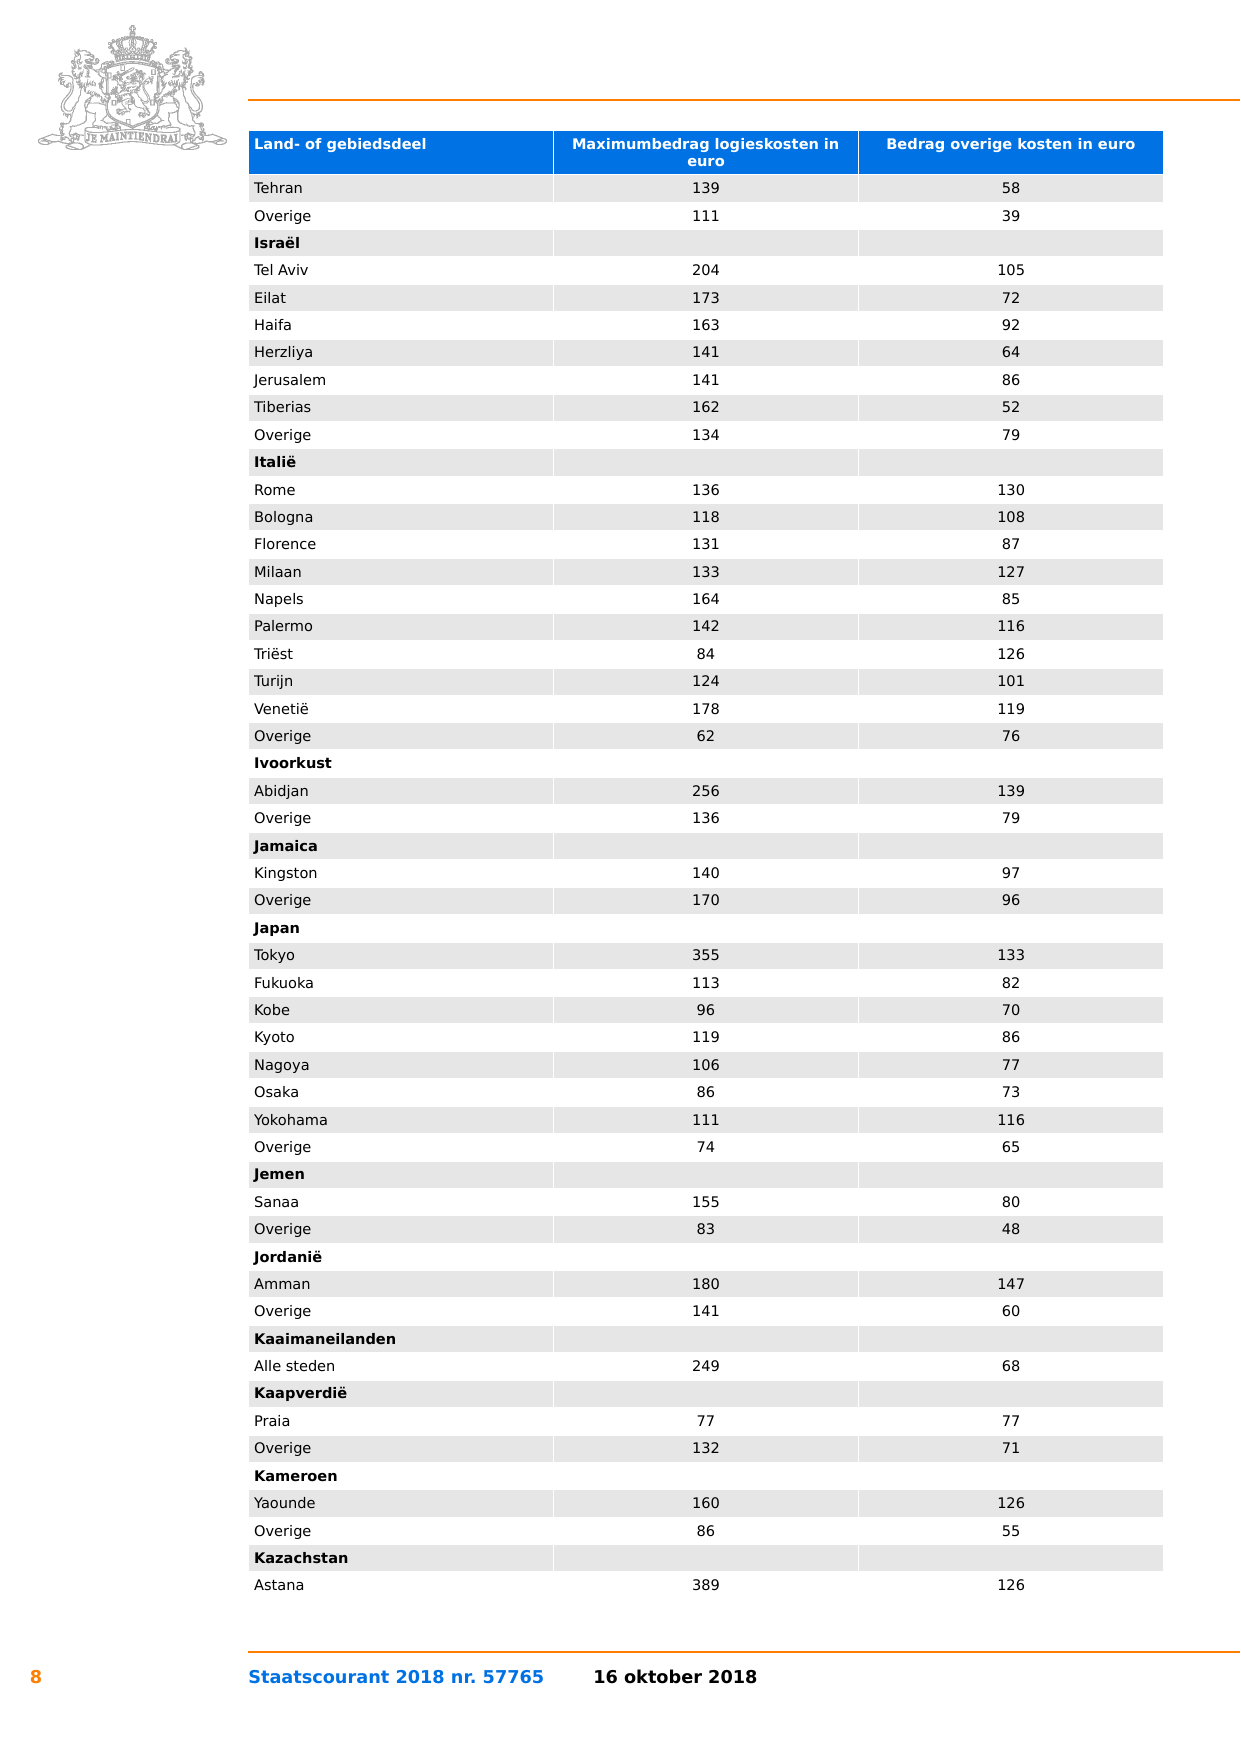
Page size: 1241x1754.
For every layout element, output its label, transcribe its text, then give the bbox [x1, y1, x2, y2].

table_cell Kingston [249, 860, 553, 887]
table_cell [859, 833, 1163, 859]
table_cell Jerusalem [249, 367, 553, 393]
table_cell Alle steden [249, 1353, 553, 1380]
table_cell Astana [249, 1573, 553, 1599]
picture [38, 25, 227, 150]
table_cell 65 [859, 1134, 1163, 1161]
table_cell 249 [554, 1353, 858, 1380]
table_cell 96 [859, 888, 1163, 914]
table_cell 178 [554, 696, 858, 722]
table_cell 141 [554, 1299, 858, 1325]
table_cell 155 [554, 1189, 858, 1215]
table_cell 39 [859, 203, 1163, 229]
table_cell Kyoto [249, 1025, 553, 1051]
table_cell 64 [859, 340, 1163, 366]
table_cell 72 [859, 285, 1163, 311]
table_cell 84 [554, 641, 858, 667]
table_cell 86 [554, 1079, 858, 1106]
table_cell 127 [859, 559, 1163, 585]
table_cell [859, 1463, 1163, 1489]
table_cell [859, 1326, 1163, 1352]
table_cell [554, 230, 858, 256]
table_cell Bologna [249, 504, 553, 530]
table_cell 70 [859, 997, 1163, 1023]
table_cell 139 [859, 778, 1163, 804]
table_cell 126 [859, 641, 1163, 667]
table_cell [554, 1162, 858, 1188]
table_cell 204 [554, 258, 858, 284]
table_cell Overige [249, 1518, 553, 1544]
table_cell 136 [554, 477, 858, 503]
table_cell 140 [554, 860, 858, 887]
table_cell 170 [554, 888, 858, 914]
table_cell 77 [859, 1052, 1163, 1078]
table_header Land- of gebiedsdeel [249, 131, 553, 174]
table_cell 79 [859, 422, 1163, 448]
table_cell [554, 1244, 858, 1270]
table_cell [859, 751, 1163, 777]
table_cell [554, 1381, 858, 1407]
table_cell 73 [859, 1079, 1163, 1106]
table_cell [554, 833, 858, 859]
table_cell 163 [554, 312, 858, 339]
table_cell Ivoorkust [249, 751, 553, 777]
table_cell Venetië [249, 696, 553, 722]
table_cell 142 [554, 614, 858, 640]
table_cell Praia [249, 1408, 553, 1434]
table_cell 139 [554, 175, 858, 202]
table_cell Jemen [249, 1162, 553, 1188]
table_cell 130 [859, 477, 1163, 503]
table_header Bedrag overige kosten in euro [859, 131, 1163, 174]
table_cell Overige [249, 888, 553, 914]
table_cell 97 [859, 860, 1163, 887]
table_cell 160 [554, 1490, 858, 1517]
table_cell [859, 1244, 1163, 1270]
table_cell Tel Aviv [249, 258, 553, 284]
table_cell 133 [554, 559, 858, 585]
table_cell 132 [554, 1436, 858, 1462]
table_cell Tokyo [249, 943, 553, 969]
table_cell 106 [554, 1052, 858, 1078]
table_cell Abidjan [249, 778, 553, 804]
table_cell Osaka [249, 1079, 553, 1106]
table_cell Overige [249, 805, 553, 832]
table_cell 80 [859, 1189, 1163, 1215]
table_cell [859, 915, 1163, 941]
table_cell 113 [554, 970, 858, 996]
table_cell Rome [249, 477, 553, 503]
table_cell Kazachstan [249, 1545, 553, 1571]
table_cell [859, 1545, 1163, 1571]
table_cell 58 [859, 175, 1163, 202]
table_cell 87 [859, 531, 1163, 558]
table_cell 83 [554, 1216, 858, 1243]
table_cell 86 [554, 1518, 858, 1544]
table_cell 60 [859, 1299, 1163, 1325]
table_cell Amman [249, 1271, 553, 1297]
table_cell Overige [249, 1436, 553, 1462]
table_cell 82 [859, 970, 1163, 996]
table_cell 389 [554, 1573, 858, 1599]
table_cell 105 [859, 258, 1163, 284]
table_cell Turijn [249, 669, 553, 695]
table_cell Milaan [249, 559, 553, 585]
table_cell 116 [859, 1107, 1163, 1133]
table_cell Florence [249, 531, 553, 558]
table_cell Overige [249, 1134, 553, 1161]
table_cell 101 [859, 669, 1163, 695]
table_cell [859, 1162, 1163, 1188]
table_cell 77 [554, 1408, 858, 1434]
table_cell 86 [859, 367, 1163, 393]
table_cell Jamaica [249, 833, 553, 859]
table_cell 116 [859, 614, 1163, 640]
table_cell 62 [554, 723, 858, 749]
table_cell Haifa [249, 312, 553, 339]
table_cell Kameroen [249, 1463, 553, 1489]
table_cell [554, 915, 858, 941]
table_cell 74 [554, 1134, 858, 1161]
table_cell Yokohama [249, 1107, 553, 1133]
table_cell 119 [859, 696, 1163, 722]
table_cell 92 [859, 312, 1163, 339]
table_cell Kaaimaneilanden [249, 1326, 553, 1352]
table_cell 164 [554, 586, 858, 613]
table_cell 141 [554, 340, 858, 366]
table_cell [859, 230, 1163, 256]
table_cell 77 [859, 1408, 1163, 1434]
table_cell 48 [859, 1216, 1163, 1243]
table_cell 162 [554, 395, 858, 421]
table_cell Nagoya [249, 1052, 553, 1078]
table_cell [554, 449, 858, 476]
table_cell Israël [249, 230, 553, 256]
table_cell 85 [859, 586, 1163, 613]
table_cell Napels [249, 586, 553, 613]
table_cell Eilat [249, 285, 553, 311]
table_cell 52 [859, 395, 1163, 421]
table_cell 134 [554, 422, 858, 448]
table_cell 131 [554, 531, 858, 558]
table_cell Yaounde [249, 1490, 553, 1517]
table_cell Herzliya [249, 340, 553, 366]
table_cell [554, 1463, 858, 1489]
table_cell 118 [554, 504, 858, 530]
table_cell 86 [859, 1025, 1163, 1051]
table_cell [859, 1381, 1163, 1407]
table_cell Tehran [249, 175, 553, 202]
table_cell Japan [249, 915, 553, 941]
table_cell [554, 1326, 858, 1352]
table_cell 173 [554, 285, 858, 311]
table_cell Kaapverdië [249, 1381, 553, 1407]
table_cell 111 [554, 1107, 858, 1133]
table_cell 76 [859, 723, 1163, 749]
table_cell 126 [859, 1490, 1163, 1517]
table_cell 68 [859, 1353, 1163, 1380]
table_cell 147 [859, 1271, 1163, 1297]
table_cell 133 [859, 943, 1163, 969]
table_cell Overige [249, 422, 553, 448]
table_cell 126 [859, 1573, 1163, 1599]
table_cell Tiberias [249, 395, 553, 421]
table_cell Kobe [249, 997, 553, 1023]
table_cell 71 [859, 1436, 1163, 1462]
table_cell Italië [249, 449, 553, 476]
table_cell 256 [554, 778, 858, 804]
table_cell 141 [554, 367, 858, 393]
table_cell Palermo [249, 614, 553, 640]
table_cell 55 [859, 1518, 1163, 1544]
table_cell [554, 1545, 858, 1571]
table_cell Jordanië [249, 1244, 553, 1270]
table_cell 124 [554, 669, 858, 695]
table_cell 108 [859, 504, 1163, 530]
table_header Maximumbedrag logieskosten in euro [554, 131, 858, 174]
table_cell Fukuoka [249, 970, 553, 996]
table_cell 111 [554, 203, 858, 229]
table_cell Sanaa [249, 1189, 553, 1215]
table_cell 96 [554, 997, 858, 1023]
table_cell 136 [554, 805, 858, 832]
table_cell Triëst [249, 641, 553, 667]
table_cell 119 [554, 1025, 858, 1051]
table_cell [554, 751, 858, 777]
table_cell 180 [554, 1271, 858, 1297]
table_cell Overige [249, 1216, 553, 1243]
table_cell [859, 449, 1163, 476]
table_cell Overige [249, 723, 553, 749]
table_cell 355 [554, 943, 858, 969]
table_cell Overige [249, 203, 553, 229]
table_cell Overige [249, 1299, 553, 1325]
table_cell 79 [859, 805, 1163, 832]
